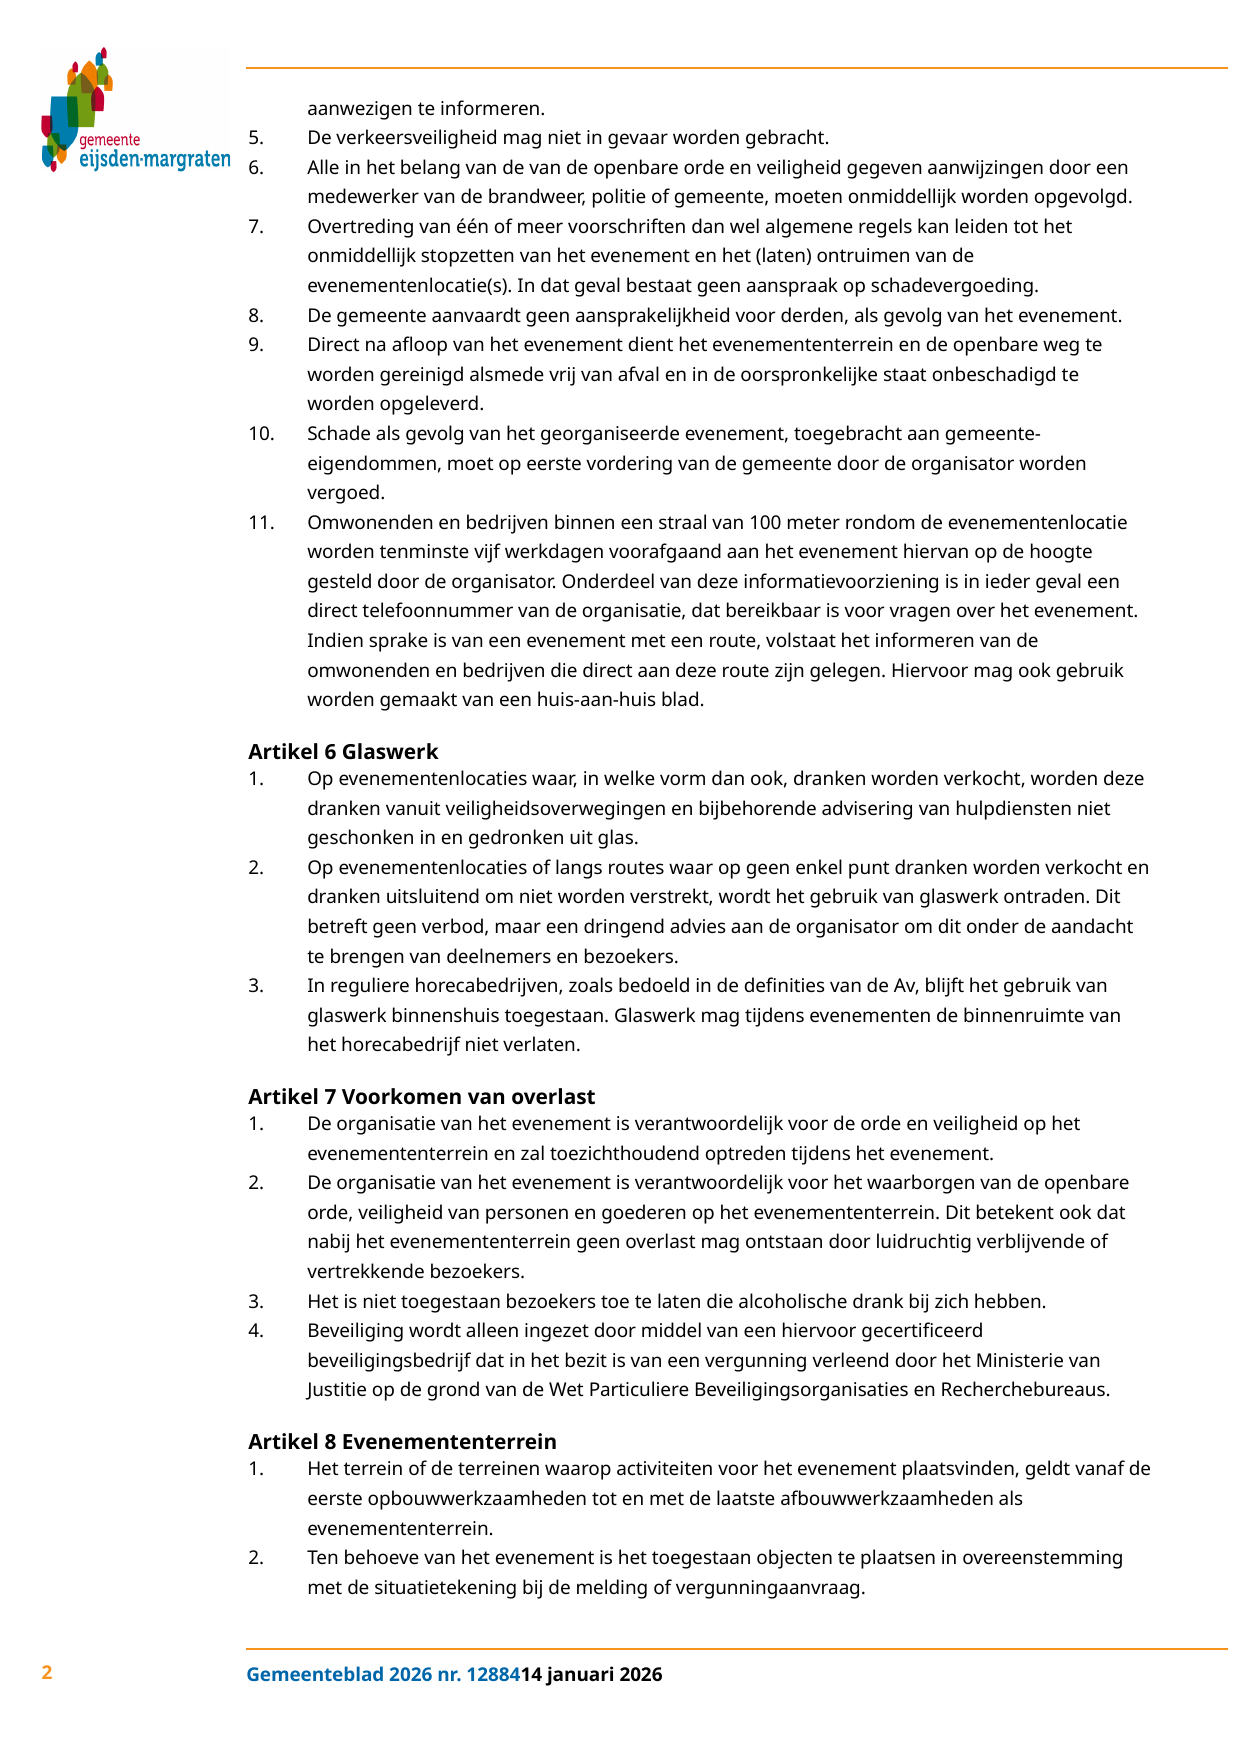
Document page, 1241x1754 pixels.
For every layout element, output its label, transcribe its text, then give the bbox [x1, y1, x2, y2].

list Op evenementenlocaties of langs routes waar op geen enkel punt dranken worden verkocht en dranken uitsluitend om niet worden verstrekt, wordt het gebruik van glaswerk ontraden. Dit betreft geen verbod, maar een dringend advies aan de organisator om dit onder de aandacht te brengen van deelnemers en bezoekers. [248, 854, 1152, 968]
list In reguliere horecabedrijven, zoals bedoeld in de definities van de Av, blijft het gebruik van glaswerk binnenshuis toegestaan. Glaswerk mag tijdens evenementen de binnenruimte van het horecabedrijf niet verlaten. [248, 972, 1152, 1057]
list Direct na afloop van het evenement dient het evenemententerrein en de openbare weg te worden gereinigd alsmede vrij van afval en in de oorspronkelijke staat onbeschadigd te worden opgeleverd. [248, 331, 1152, 416]
picture [41, 47, 231, 172]
list Alle in het belang van de van de openbare orde en veiligheid gegeven aanwijzingen door een medewerker van de brandweer, politie of gemeente, moeten onmiddellijk worden opgevolgd. [248, 154, 1152, 209]
list Beveiliging wordt alleen ingezet door middel van een hiervoor gecertificeerd beveiligingsbedrijf dat in het bezit is van een vergunning verleend door het Ministerie van Justitie op de grond van de Wet Particuliere Beveiligingsorganisaties en Recherchebureaus. [248, 1317, 1152, 1402]
list De organisatie van het evenement is verantwoordelijk voor het waarborgen van de openbare orde, veiligheid van personen en goederen op het evenemententerrein. Dit betekent ook dat nabij het evenemententerrein geen overlast mag ontstaan door luidruchtig verblijvende of vertrekkende bezoekers. [248, 1169, 1152, 1284]
list Het is niet toegestaan bezoekers toe te laten die alcoholische drank bij zich hebben. [248, 1288, 1152, 1314]
list De verkeersveiligheid mag niet in gevaar worden gebracht. [248, 124, 1152, 150]
text Artikel 8 Evenemententerrein [248, 1427, 1152, 1456]
list Ten behoeve van het evenement is het toegestaan objecten te plaatsen in overeenstemming met de situatietekening bij de melding of vergunningaanvraag. [248, 1544, 1152, 1599]
list Schade als gevolg van het georganiseerde evenement, toegebracht aan gemeente-eigendommen, moet op eerste vordering van de gemeente door de organisator worden vergoed. [248, 420, 1152, 505]
list Overtreding van één of meer voorschriften dan wel algemene regels kan leiden tot het onmiddellijk stopzetten van het evenement en het (laten) ontruimen van de evenementenlocatie(s). In dat geval bestaat geen aanspraak op schadevergoeding. [248, 213, 1152, 298]
list Op evenementenlocaties waar, in welke vorm dan ook, dranken worden verkocht, worden deze dranken vanuit veiligheidsoverwegingen en bijbehorende advisering van hulpdiensten niet geschonken in en gedronken uit glas. [248, 765, 1152, 850]
list De gemeente aanvaardt geen aansprakelijkheid voor derden, als gevolg van het evenement. [248, 302, 1152, 328]
list De organisatie van het evenement is verantwoordelijk voor de orde en veiligheid op het evenemententerrein en zal toezichthoudend optreden tijdens het evenement. [248, 1110, 1152, 1166]
list aanwezigen te informeren. [248, 95, 1152, 121]
list Omwonenden en bedrijven binnen een straal van 100 meter rondom de evenementenlocatie worden tenminste vijf werkdagen voorafgaand aan het evenement hiervan op de hoogte gesteld door de organisator. Onderdeel van deze informatievoorziening is in ieder geval een direct telefoonnummer van de organisatie, dat bereikbaar is voor vragen over het evenement. Indien sprake is van een evenement met een route, volstaat het informeren van de omwonenden en bedrijven die direct aan deze route zijn gelegen. Hiervoor mag ook gebruik worden gemaakt van een huis-aan-huis blad. [248, 509, 1152, 712]
list Het terrein of de terreinen waarop activiteiten voor het evenement plaatsvinden, geldt vanaf de eerste opbouwwerkzaamheden tot en met de laatste afbouwwerkzaamheden als evenemententerrein. [248, 1456, 1152, 1540]
text Artikel 6 Glaswerk [248, 737, 1152, 765]
text Artikel 7 Voorkomen van overlast [248, 1082, 1152, 1110]
